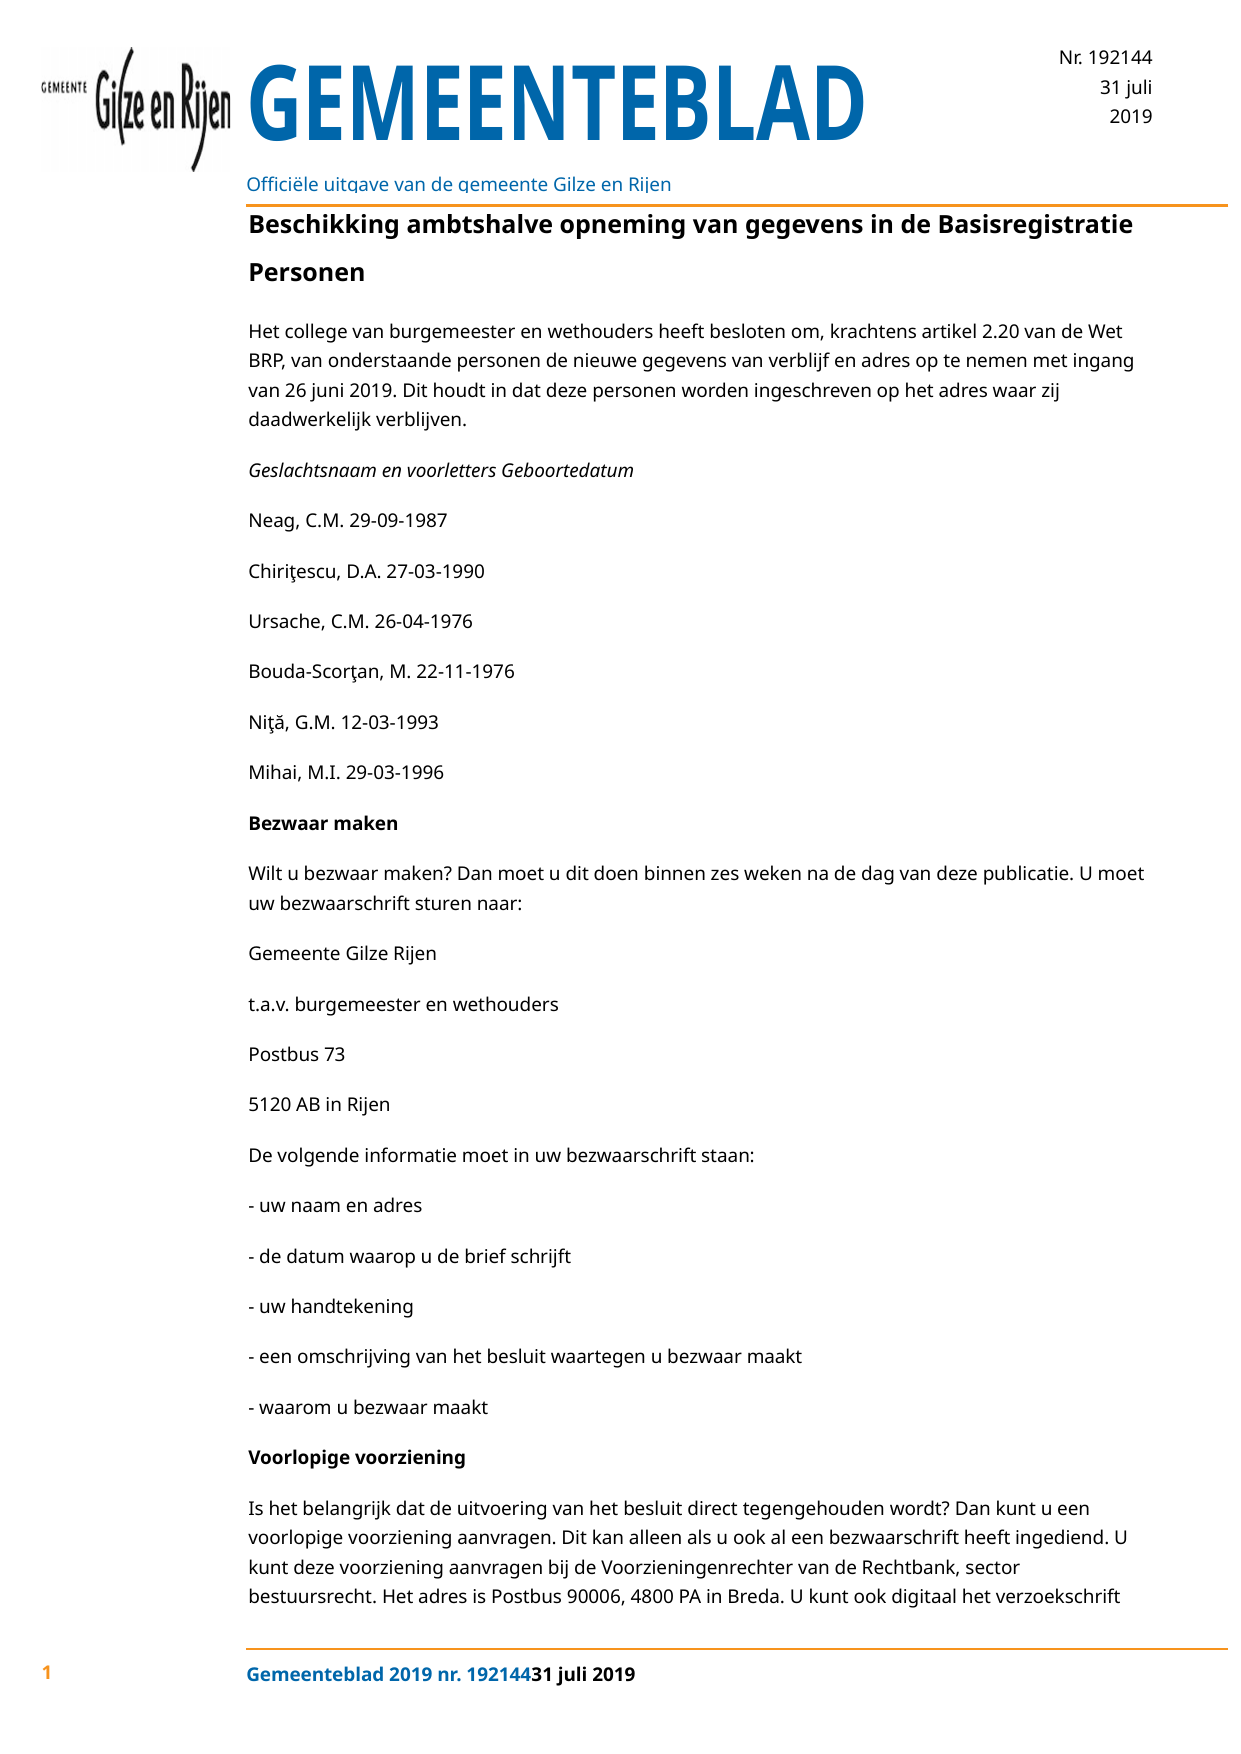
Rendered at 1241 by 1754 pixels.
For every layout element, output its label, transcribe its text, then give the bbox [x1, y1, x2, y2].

text - waarom u bezwaar maakt [248, 1394, 1152, 1420]
text t.a.v. burgemeester en wethouders [248, 991, 1152, 1017]
text Is het belangrijk dat de uitvoering van het besluit direct tegengehouden wordt? Dan kunt u een voorlopige voorziening aanvragen. Dit kan alleen als u ook al een bezwaarschrift heeft ingediend. U kunt deze voorziening aanvragen bij de Voorzieningenrechter van de Rechtbank, sector bestuursrecht. Het adres is Postbus 90006, 4800 PA in Breda. U kunt ook digitaal het verzoekschrift [248, 1495, 1152, 1609]
text Niţă, G.M. 12-03-1993 [248, 709, 1152, 735]
text Bezwaar maken [248, 810, 1152, 836]
text 5120 AB in Rijen [248, 1092, 1152, 1117]
text Postbus 73 [248, 1041, 1152, 1067]
text Ursache, C.M. 26-04-1976 [248, 608, 1152, 634]
text Het college van burgemeester en wethouders heeft besloten om, krachtens artikel 2.20 van de Wet BRP, van onderstaande personen de nieuwe gegevens van verblijf en adres op te nemen met ingang van 26 juni 2019. Dit houdt in dat deze personen worden ingeschreven op het adres waar zij daadwerkelijk verblijven. [248, 318, 1152, 432]
text - een omschrijving van het besluit waartegen u bezwaar maakt [248, 1344, 1152, 1369]
text Wilt u bezwaar maken? Dan moet u dit doen binnen zes weken na de dag van deze publicatie. U moet uw bezwaarschrift sturen naar: [248, 860, 1152, 916]
text Beschikking ambtshalve opneming van gegevens in de Basisregistratie Personen [248, 207, 1152, 288]
text Gemeente Gilze Rijen [248, 940, 1152, 966]
picture [41, 47, 231, 172]
text - uw handtekening [248, 1293, 1152, 1319]
text Mihai, M.I. 29-03-1996 [248, 759, 1152, 785]
text De volgende informatie moet in uw bezwaarschrift staan: [248, 1142, 1152, 1168]
text Geslachtsnaam en voorletters Geboortedatum [248, 457, 1152, 483]
text Chiriţescu, D.A. 27-03-1990 [248, 558, 1152, 584]
text Neag, C.M. 29-09-1987 [248, 507, 1152, 533]
text Bouda-Scorţan, M. 22-11-1976 [248, 659, 1152, 684]
text Voorlopige voorziening [248, 1444, 1152, 1470]
text - uw naam en adres [248, 1192, 1152, 1218]
text - de datum waarop u de brief schrijft [248, 1243, 1152, 1269]
